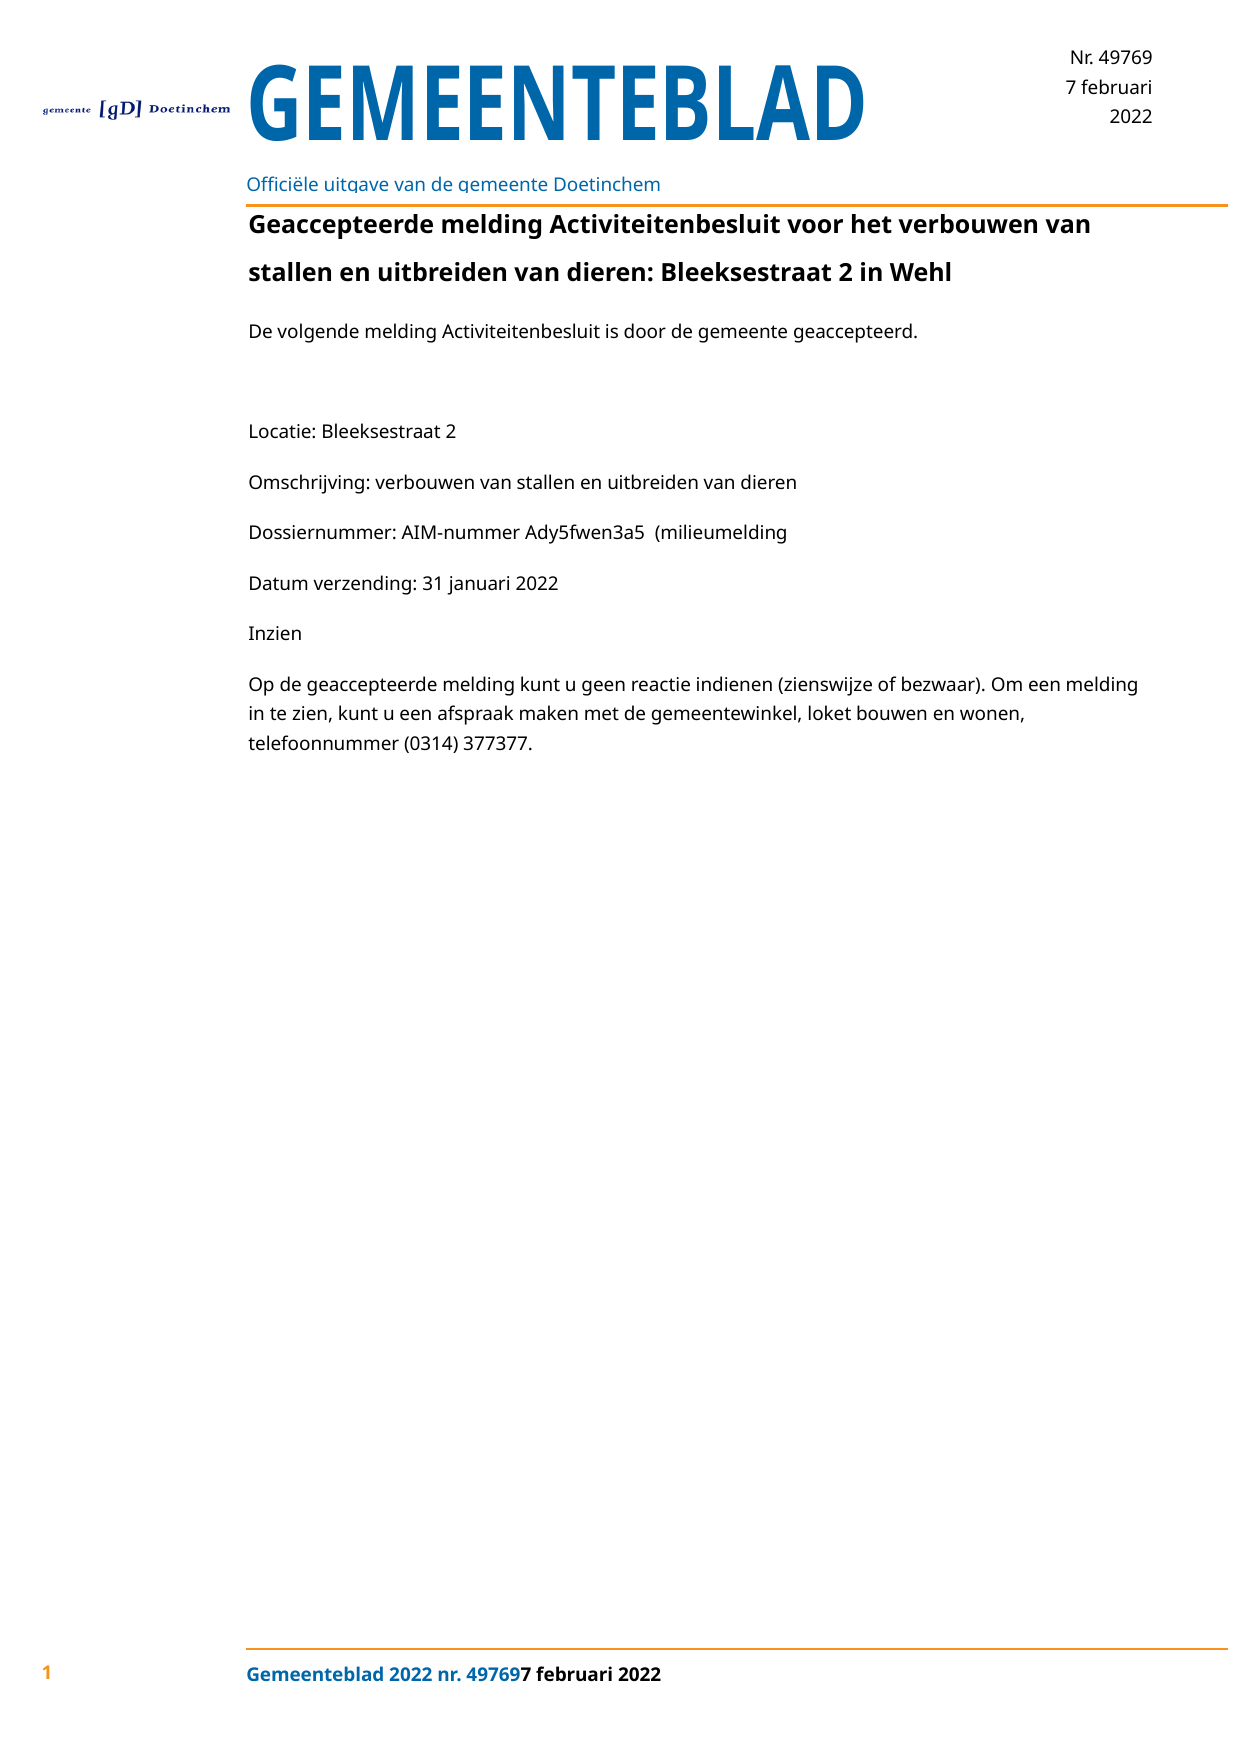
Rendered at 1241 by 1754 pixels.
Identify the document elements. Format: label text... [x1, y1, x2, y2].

text Datum verzending: 31 januari 2022 [248, 570, 1152, 596]
text Locatie: Bleeksestraat 2 [248, 419, 1152, 444]
text Inzien [248, 620, 1152, 646]
text Op de geaccepteerde melding kunt u geen reactie indienen (zienswijze of bezwaar). Om een melding in te zien, kunt u een afspraak maken met de gemeentewinkel, loket bouwen en wonen, telefoonnummer (0314) 377377. [248, 671, 1152, 756]
text Geaccepteerde melding Activiteitenbesluit voor het verbouwen van stallen en uitbreiden van dieren: Bleeksestraat 2 in Wehl [248, 207, 1152, 288]
text De volgende melding Activiteitenbesluit is door de gemeente geaccepteerd. [248, 318, 1152, 344]
text Dossiernummer: AIM-nummer Ady5fwen3a5 (milieumelding [248, 519, 1152, 545]
text Omschrijving: verbouwen van stallen en uitbreiden van dieren [248, 469, 1152, 495]
picture [41, 47, 231, 172]
